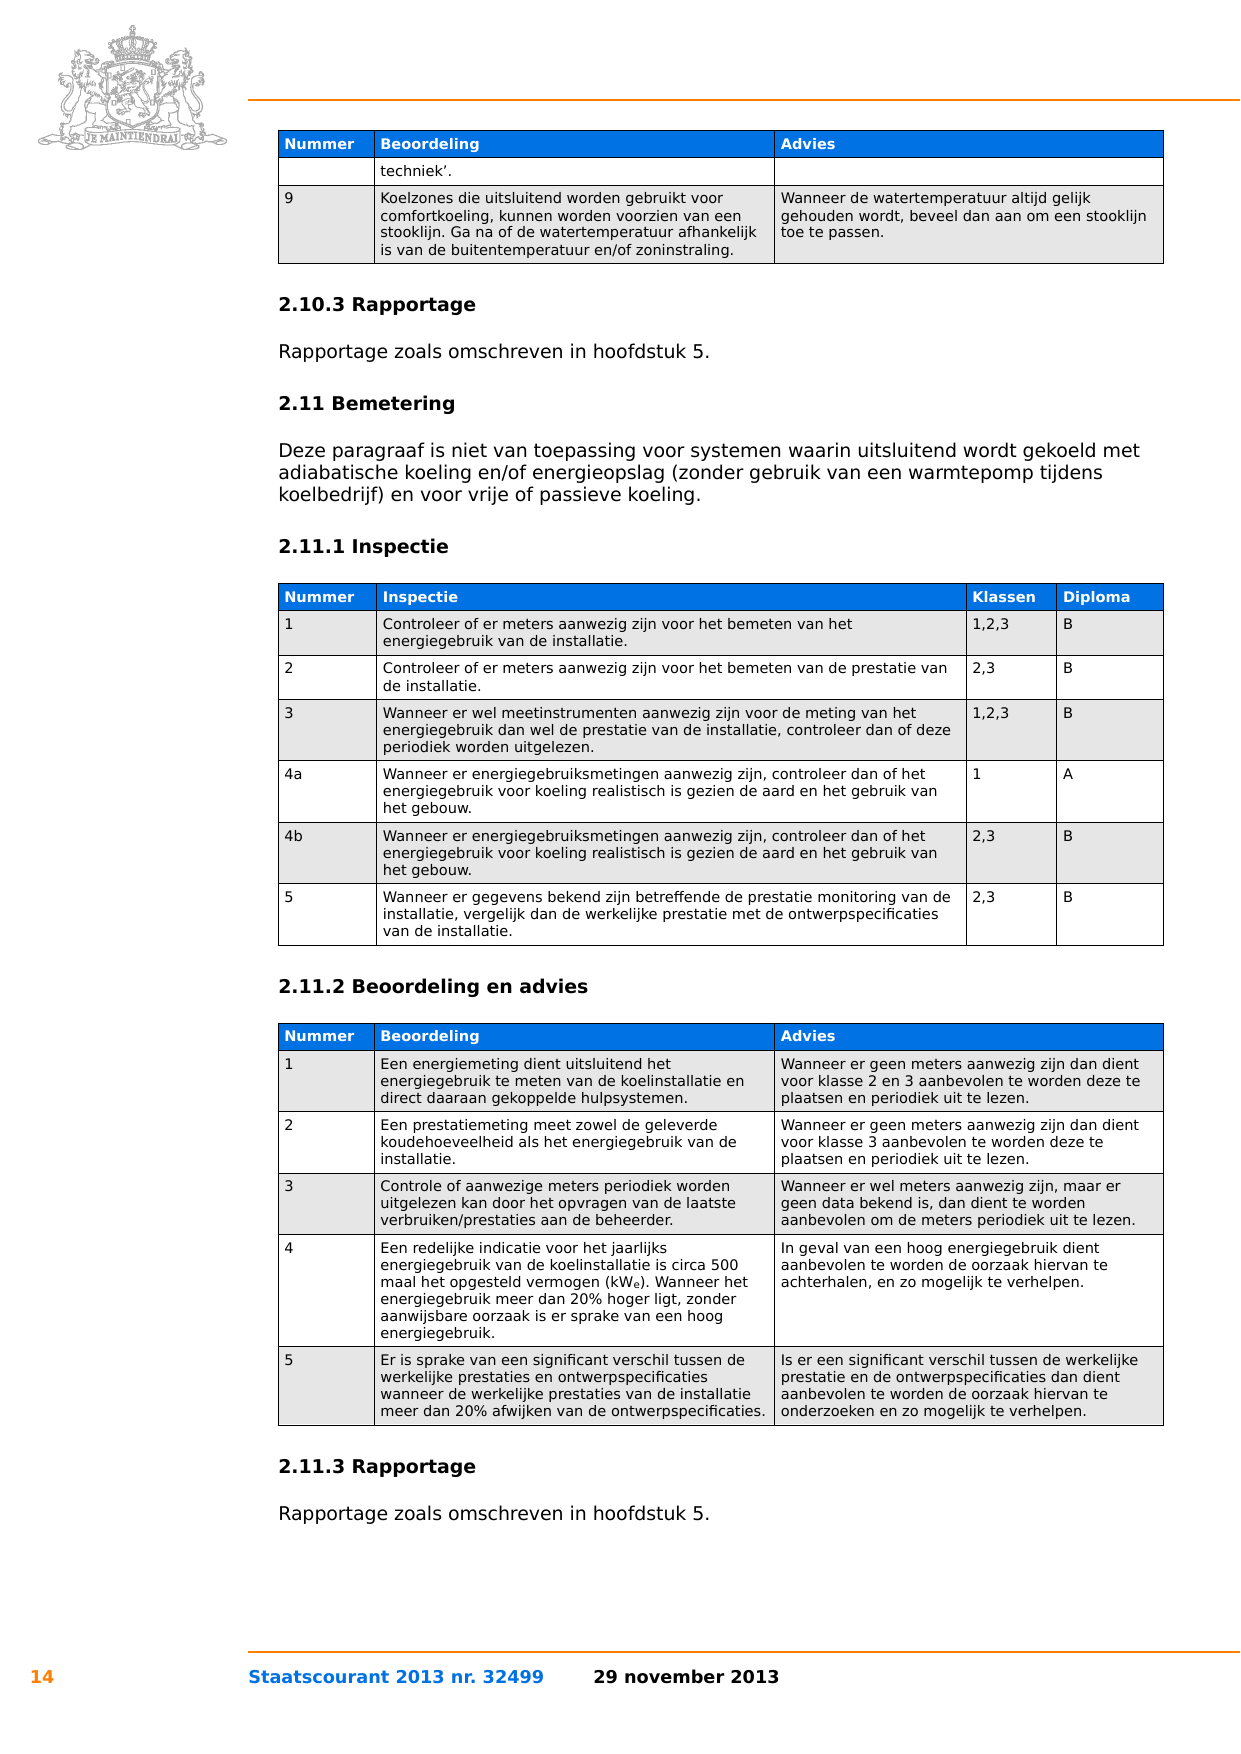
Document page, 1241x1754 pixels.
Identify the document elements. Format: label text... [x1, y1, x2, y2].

table_cell Wanneer er geen meters aanwezig zijn dan dient voor klasse 2 en 3 aanbevolen te worden deze te plaatsen en periodiek uit te lezen. [775, 1051, 1163, 1111]
table_cell Een prestatiemeting meet zowel de geleverde koudehoeveelheid als het energiegebruik van de installatie. [375, 1112, 774, 1173]
table_cell Wanneer er wel meters aanwezig zijn, maar er geen data bekend is, dan dient te worden aanbevolen om de meters periodiek uit te lezen. [775, 1174, 1163, 1234]
subtitle 2.11.3 Rapportage [278, 1456, 1163, 1478]
table_header Beoordeling [375, 1024, 774, 1050]
table_cell B [1057, 823, 1163, 883]
subtitle 2.10.3 Rapportage [278, 294, 1163, 316]
table_header Nummer [279, 584, 376, 610]
table_header Advies [775, 1024, 1163, 1050]
table_cell Een energiemeting dient uitsluitend het energiegebruik te meten van de koelinstallatie en direct daaraan gekoppelde hulpsystemen. [375, 1051, 774, 1111]
table_header Diploma [1057, 584, 1163, 610]
table_cell [775, 158, 1163, 185]
table_cell Wanneer er gegevens bekend zijn betreffende de prestatie monitoring van de installatie, vergelijk dan de werkelijke prestatie met de ontwerpspecificaties van de installatie. [377, 884, 966, 944]
table_cell Wanneer er geen meters aanwezig zijn dan dient voor klasse 3 aanbevolen te worden deze te plaatsen en periodiek uit te lezen. [775, 1112, 1163, 1173]
table_cell 1 [279, 1051, 374, 1111]
table_cell 4a [279, 761, 376, 822]
table_cell 2,3 [967, 823, 1056, 883]
table_cell 1 [279, 611, 376, 655]
text Deze paragraaf is niet van toepassing voor systemen waarin uitsluitend wordt gekoeld met adiabatische koeling en/of energieopslag (zonder gebruik van een warmtepomp tijdens koelbedrijf) en voor vrije of passieve koeling. [278, 440, 1163, 506]
table_cell B [1057, 656, 1163, 699]
table_cell 9 [279, 186, 374, 263]
table_cell Koelzones die uitsluitend worden gebruikt voor comfortkoeling, kunnen worden voorzien van een stooklijn. Ga na of de watertemperatuur afhankelijk is van de buitentemperatuur en/of zoninstraling. [375, 186, 774, 263]
text Rapportage zoals omschreven in hoofdstuk 5. [278, 1503, 1163, 1524]
table_cell 3 [279, 1174, 374, 1234]
table_header Nummer [279, 1024, 374, 1050]
table_cell 2 [279, 1112, 374, 1173]
text Rapportage zoals omschreven in hoofdstuk 5. [278, 341, 1163, 363]
table_cell B [1057, 700, 1163, 760]
table_cell 1,2,3 [967, 611, 1056, 655]
subtitle 2.11.2 Beoordeling en advies [278, 976, 1163, 997]
subtitle 2.11.1 Inspectie [278, 536, 1163, 558]
table_cell techniek’. [375, 158, 774, 185]
table_cell Controle of aanwezige meters periodiek worden uitgelezen kan door het opvragen van de laatste verbruiken/prestaties aan de beheerder. [375, 1174, 774, 1234]
table_cell Er is sprake van een significant verschil tussen de werkelijke prestaties en ontwerpspecificaties wanneer de werkelijke prestaties van de installatie meer dan 20% afwijken van de ontwerpspecificaties. [375, 1347, 774, 1424]
table_cell 1,2,3 [967, 700, 1056, 760]
table_cell 2,3 [967, 884, 1056, 944]
table_cell B [1057, 611, 1163, 655]
table_cell 2,3 [967, 656, 1056, 699]
table_cell 4 [279, 1235, 374, 1346]
subtitle 2.11 Bemetering [278, 393, 1163, 415]
picture [38, 25, 227, 150]
table_cell Wanneer er energiegebruiksmetingen aanwezig zijn, controleer dan of het energiegebruik voor koeling realistisch is gezien de aard en het gebruik van het gebouw. [377, 761, 966, 822]
table_header Advies [775, 131, 1163, 157]
table_cell A [1057, 761, 1163, 822]
table_cell Wanneer de watertemperatuur altijd gelijk gehouden wordt, beveel dan aan om een stooklijn toe te passen. [775, 186, 1163, 263]
table_cell Een redelijke indicatie voor het jaarlijks energiegebruik van de koelinstallatie is circa 500 maal het opgesteld vermogen (kWe). Wanneer het energiegebruik meer dan 20% hoger ligt, zonder aanwijsbare oorzaak is er sprake van een hoog energiegebruik. [375, 1235, 774, 1346]
table_cell Controleer of er meters aanwezig zijn voor het bemeten van de prestatie van de installatie. [377, 656, 966, 699]
table_header Nummer [279, 131, 374, 157]
table_cell 5 [279, 884, 376, 944]
table_cell 5 [279, 1347, 374, 1424]
table_header Beoordeling [375, 131, 774, 157]
table_header Inspectie [377, 584, 966, 610]
table_cell 2 [279, 656, 376, 699]
table_cell 1 [967, 761, 1056, 822]
table_cell 4b [279, 823, 376, 883]
table_cell Controleer of er meters aanwezig zijn voor het bemeten van het energiegebruik van de installatie. [377, 611, 966, 655]
table_cell Is er een significant verschil tussen de werkelijke prestatie en de ontwerpspecificaties dan dient aanbevolen te worden de oorzaak hiervan te onderzoeken en zo mogelijk te verhelpen. [775, 1347, 1163, 1424]
table_cell In geval van een hoog energiegebruik dient aanbevolen te worden de oorzaak hiervan te achterhalen, en zo mogelijk te verhelpen. [775, 1235, 1163, 1346]
table_cell Wanneer er wel meetinstrumenten aanwezig zijn voor de meting van het energiegebruik dan wel de prestatie van de installatie, controleer dan of deze periodiek worden uitgelezen. [377, 700, 966, 760]
table_cell 3 [279, 700, 376, 760]
table_header Klassen [967, 584, 1056, 610]
table_cell B [1057, 884, 1163, 944]
table_cell [279, 158, 374, 185]
table_cell Wanneer er energiegebruiksmetingen aanwezig zijn, controleer dan of het energiegebruik voor koeling realistisch is gezien de aard en het gebruik van het gebouw. [377, 823, 966, 883]
